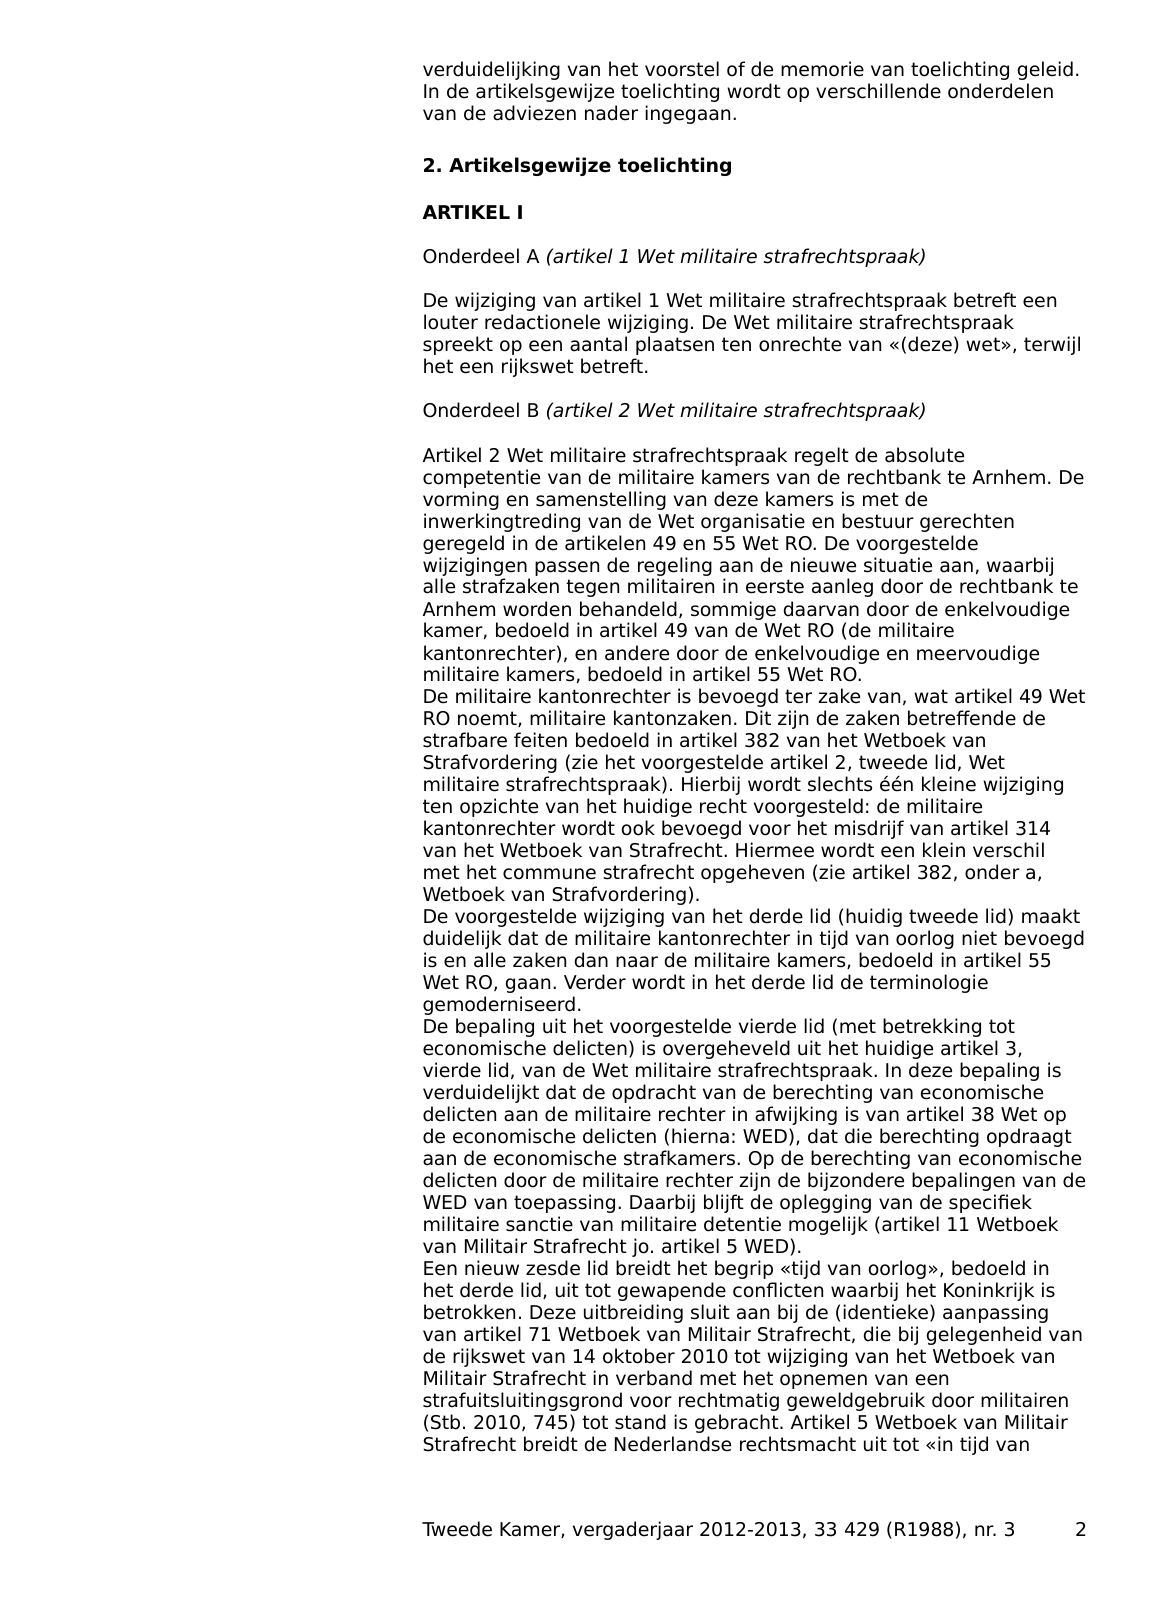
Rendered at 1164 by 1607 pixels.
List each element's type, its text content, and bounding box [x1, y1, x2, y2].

text verduidelijking van het voorstel of de memorie van toelichting geleid. In de artikelsgewijze toelichting wordt op verschillende onderdelen van de adviezen nader ingegaan. [422, 59, 1087, 125]
text Een nieuw zesde lid breidt het begrip «tijd van oorlog», bedoeld in het derde lid, uit tot gewapende conflicten waarbij het Koninkrijk is betrokken. Deze uitbreiding sluit aan bij de (identieke) aanpassing van artikel 71 Wetboek van Militair Strafrecht, die bij gelegenheid van de rijkswet van 14 oktober 2010 tot wijziging van het Wetboek van Militair Strafrecht in verband met het opnemen van een strafuitsluitingsgrond voor rechtmatig geweldgebruik door militairen (Stb. 2010, 745) tot stand is gebracht. Artikel 5 Wetboek van Militair Strafrecht breidt de Nederlandse rechtsmacht uit tot «in tijd van [422, 1258, 1087, 1456]
subtitle 2. Artikelsgewijze toelichting [422, 155, 1087, 177]
text De bepaling uit het voorgestelde vierde lid (met betrekking tot economische delicten) is overgeheveld uit het huidige artikel 3, vierde lid, van de Wet militaire strafrechtspraak. In deze bepaling is verduidelijkt dat de opdracht van de berechting van economische delicten aan de militaire rechter in afwijking is van artikel 38 Wet op de economische delicten (hierna: WED), dat die berechting opdraagt aan de economische strafkamers. Op de berechting van economische delicten door de militaire rechter zijn de bijzondere bepalingen van de WED van toepassing. Daarbij blijft de oplegging van de specifiek militaire sanctie van militaire detentie mogelijk (artikel 11 Wetboek van Militair Strafrecht jo. artikel 5 WED). [422, 1016, 1087, 1258]
text Onderdeel A (artikel 1 Wet militaire strafrechtspraak) [422, 246, 1087, 268]
text De wijziging van artikel 1 Wet militaire strafrechtspraak betreft een louter redactionele wijziging. De Wet militaire strafrechtspraak spreekt op een aantal plaatsen ten onrechte van «(deze) wet», terwijl het een rijkswet betreft. [422, 290, 1087, 378]
text Onderdeel B (artikel 2 Wet militaire strafrechtspraak) [422, 400, 1087, 422]
text De voorgestelde wijziging van het derde lid (huidig tweede lid) maakt duidelijk dat de militaire kantonrechter in tijd van oorlog niet bevoegd is en alle zaken dan naar de militaire kamers, bedoeld in artikel 55 Wet RO, gaan. Verder wordt in het derde lid de terminologie gemoderniseerd. [422, 906, 1087, 1016]
text De militaire kantonrechter is bevoegd ter zake van, wat artikel 49 Wet RO noemt, militaire kantonzaken. Dit zijn de zaken betreffende de strafbare feiten bedoeld in artikel 382 van het Wetboek van Strafvordering (zie het voorgestelde artikel 2, tweede lid, Wet militaire strafrechtspraak). Hierbij wordt slechts één kleine wijziging ten opzichte van het huidige recht voorgesteld: de militaire kantonrechter wordt ook bevoegd voor het misdrijf van artikel 314 van het Wetboek van Strafrecht. Hiermee wordt een klein verschil met het commune strafrecht opgeheven (zie artikel 382, onder a, Wetboek van Strafvordering). [422, 686, 1087, 906]
subtitle ARTIKEL I [422, 202, 1087, 224]
text Artikel 2 Wet militaire strafrechtspraak regelt de absolute competentie van de militaire kamers van de rechtbank te Arnhem. De vorming en samenstelling van deze kamers is met de inwerkingtreding van de Wet organisatie en bestuur gerechten geregeld in de artikelen 49 en 55 Wet RO. De voorgestelde wijzigingen passen de regeling aan de nieuwe situatie aan, waarbij alle strafzaken tegen militairen in eerste aanleg door de rechtbank te Arnhem worden behandeld, sommige daarvan door de enkelvoudige kamer, bedoeld in artikel 49 van de Wet RO (de militaire kantonrechter), en andere door de enkelvoudige en meervoudige militaire kamers, bedoeld in artikel 55 Wet RO. [422, 444, 1087, 686]
